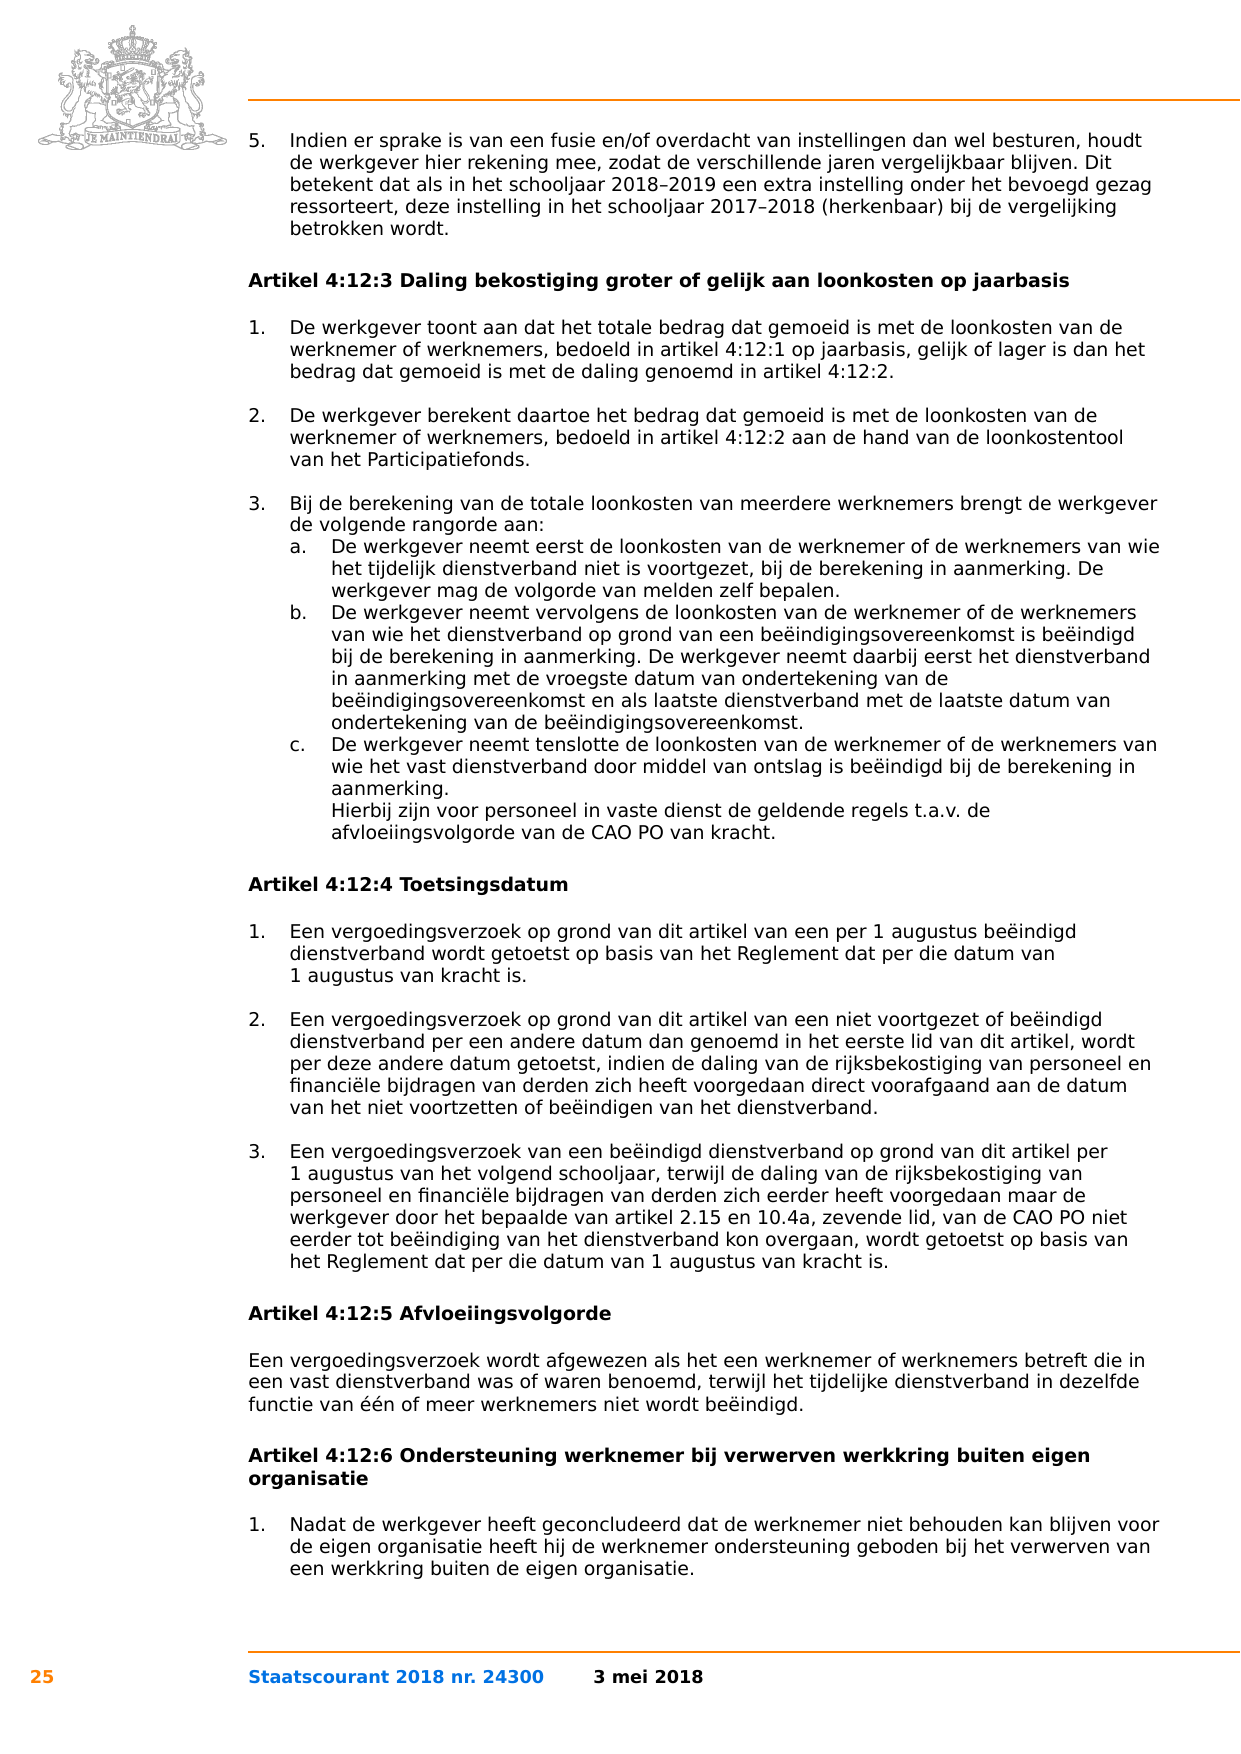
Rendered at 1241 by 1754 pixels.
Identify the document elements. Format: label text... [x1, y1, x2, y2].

text 2. Een vergoedingsverzoek op grond van dit artikel van een niet voortgezet of beëindigd dienstverband per een andere datum dan genoemd in het eerste lid van dit artikel, wordt per deze andere datum getoetst, indien de daling van de rijksbekostiging van personeel en financiële bijdragen van derden zich heeft voorgedaan direct voorafgaand aan de datum van het niet voortzetten of beëindigen van het dienstverband. [248, 1009, 1163, 1119]
text Hierbij zijn voor personeel in vaste dienst de geldende regels t.a.v. de afvloeiingsvolgorde van de CAO PO van kracht. [331, 800, 1163, 844]
text 3. Een vergoedingsverzoek van een beëindigd dienstverband op grond van dit artikel per 1 augustus van het volgend schooljaar, terwijl de daling van de rijksbekostiging van personeel en financiële bijdragen van derden zich eerder heeft voorgedaan maar de werkgever door het bepaalde van artikel 2.15 en 10.4a, zevende lid, van de CAO PO niet eerder tot beëindiging van het dienstverband kon overgaan, wordt getoetst op basis van het Reglement dat per die datum van 1 augustus van kracht is. [248, 1141, 1163, 1272]
text 2. De werkgever berekent daartoe het bedrag dat gemoeid is met de loonkosten van de werknemer of werknemers, bedoeld in artikel 4:12:2 aan de hand van de loonkostentool van het Participatiefonds. [248, 404, 1163, 471]
text 1. De werkgever toont aan dat het totale bedrag dat gemoeid is met de loonkosten van de werknemer of werknemers, bedoeld in artikel 4:12:1 op jaarbasis, gelijk of lager is dan het bedrag dat gemoeid is met de daling genoemd in artikel 4:12:2. [248, 317, 1163, 383]
text 1. Nadat de werkgever heeft geconcludeerd dat de werknemer niet behouden kan blijven voor de eigen organisatie heeft hij de werknemer ondersteuning geboden bij het verwerven van een werkkring buiten de eigen organisatie. [248, 1514, 1163, 1580]
text b. De werkgever neemt vervolgens de loonkosten van de werknemer of de werknemers van wie het dienstverband op grond van een beëindigingsovereenkomst is beëindigd bij de berekening in aanmerking. De werkgever neemt daarbij eerst het dienstverband in aanmerking met de vroegste datum van ondertekening van de beëindigingsovereenkomst en als laatste dienstverband met de laatste datum van ondertekening van de beëindigingsovereenkomst. [289, 602, 1163, 734]
subtitle Artikel 4:12:6 Ondersteuning werknemer bij verwerven werkkring buiten eigen organisatie [248, 1445, 1163, 1489]
subtitle Artikel 4:12:3 Daling bekostiging groter of gelijk aan loonkosten op jaarbasis [248, 270, 1163, 292]
text c. De werkgever neemt tenslotte de loonkosten van de werknemer of de werknemers van wie het vast dienstverband door middel van ontslag is beëindigd bij de berekening in aanmerking. [289, 734, 1163, 800]
subtitle Artikel 4:12:4 Toetsingsdatum [248, 874, 1163, 896]
text 3. Bij de berekening van de totale loonkosten van meerdere werknemers brengt de werkgever de volgende rangorde aan: [248, 492, 1163, 536]
text 1. Een vergoedingsverzoek op grond van dit artikel van een per 1 augustus beëindigd dienstverband wordt getoetst op basis van het Reglement dat per die datum van 1 augustus van kracht is. [248, 921, 1163, 987]
text Een vergoedingsverzoek wordt afgewezen als het een werknemer of werknemers betreft die in een vast dienstverband was of waren benoemd, terwijl het tijdelijke dienstverband in dezelfde functie van één of meer werknemers niet wordt beëindigd. [248, 1349, 1163, 1415]
text 5. Indien er sprake is van een fusie en/of overdacht van instellingen dan wel besturen, houdt de werkgever hier rekening mee, zodat de verschillende jaren vergelijkbaar blijven. Dit betekent dat als in het schooljaar 2018–2019 een extra instelling onder het bevoegd gezag ressorteert, deze instelling in het schooljaar 2017–2018 (herkenbaar) bij de vergelijking betrokken wordt. [248, 130, 1163, 240]
subtitle Artikel 4:12:5 Afvloeiingsvolgorde [248, 1302, 1163, 1324]
picture [38, 25, 227, 150]
text a. De werkgever neemt eerst de loonkosten van de werknemer of de werknemers van wie het tijdelijk dienstverband niet is voortgezet, bij de berekening in aanmerking. De werkgever mag de volgorde van melden zelf bepalen. [289, 536, 1163, 602]
